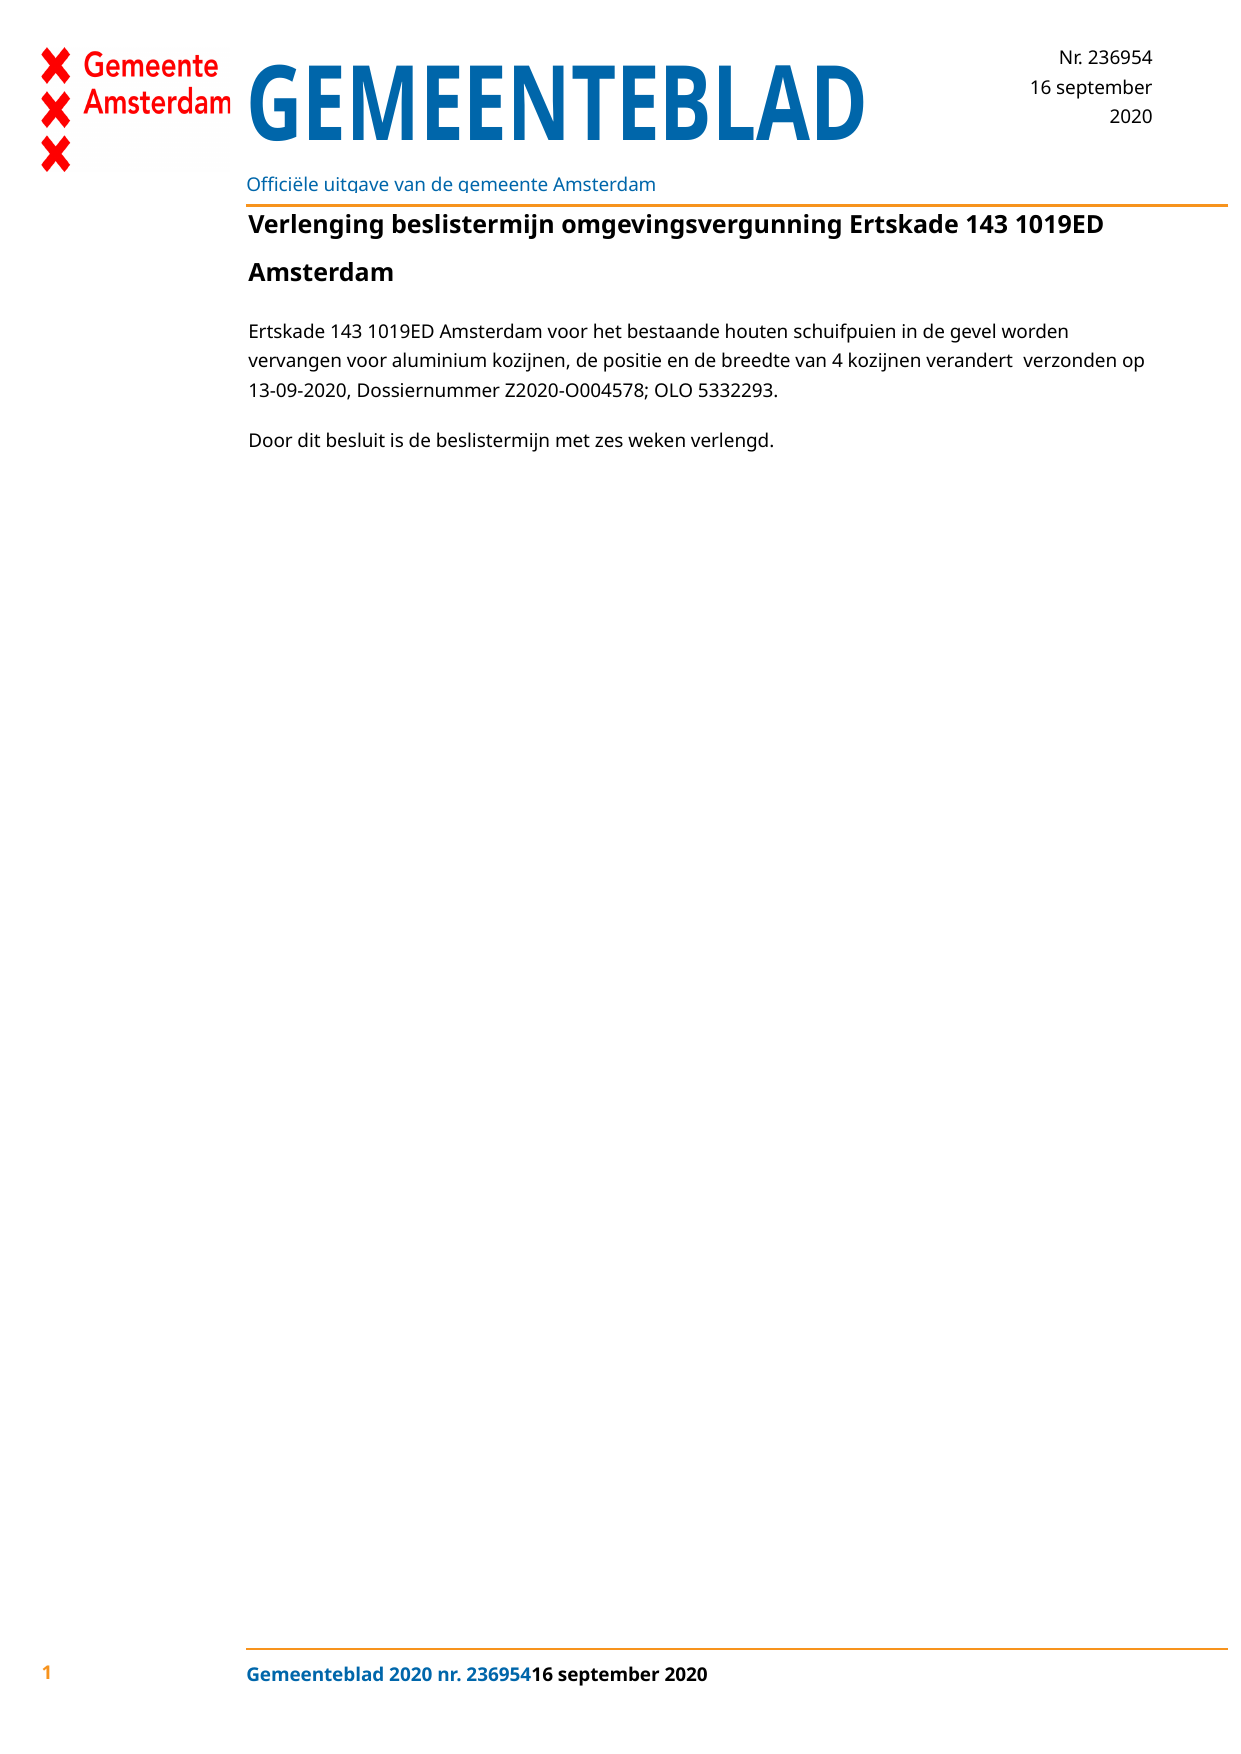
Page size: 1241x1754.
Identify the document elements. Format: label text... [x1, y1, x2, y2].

text Verlenging beslistermijn omgevingsvergunning Ertskade 143 1019ED Amsterdam [248, 207, 1152, 288]
text Door dit besluit is de beslistermijn met zes weken verlengd. [248, 427, 1152, 453]
text Ertskade 143 1019ED Amsterdam voor het bestaande houten schuifpuien in de gevel worden vervangen voor aluminium kozijnen, de positie en de breedte van 4 kozijnen verandert verzonden op 13-09-2020, Dossiernummer Z2020-O004578; OLO 5332293. [248, 318, 1152, 403]
picture [41, 47, 231, 172]
